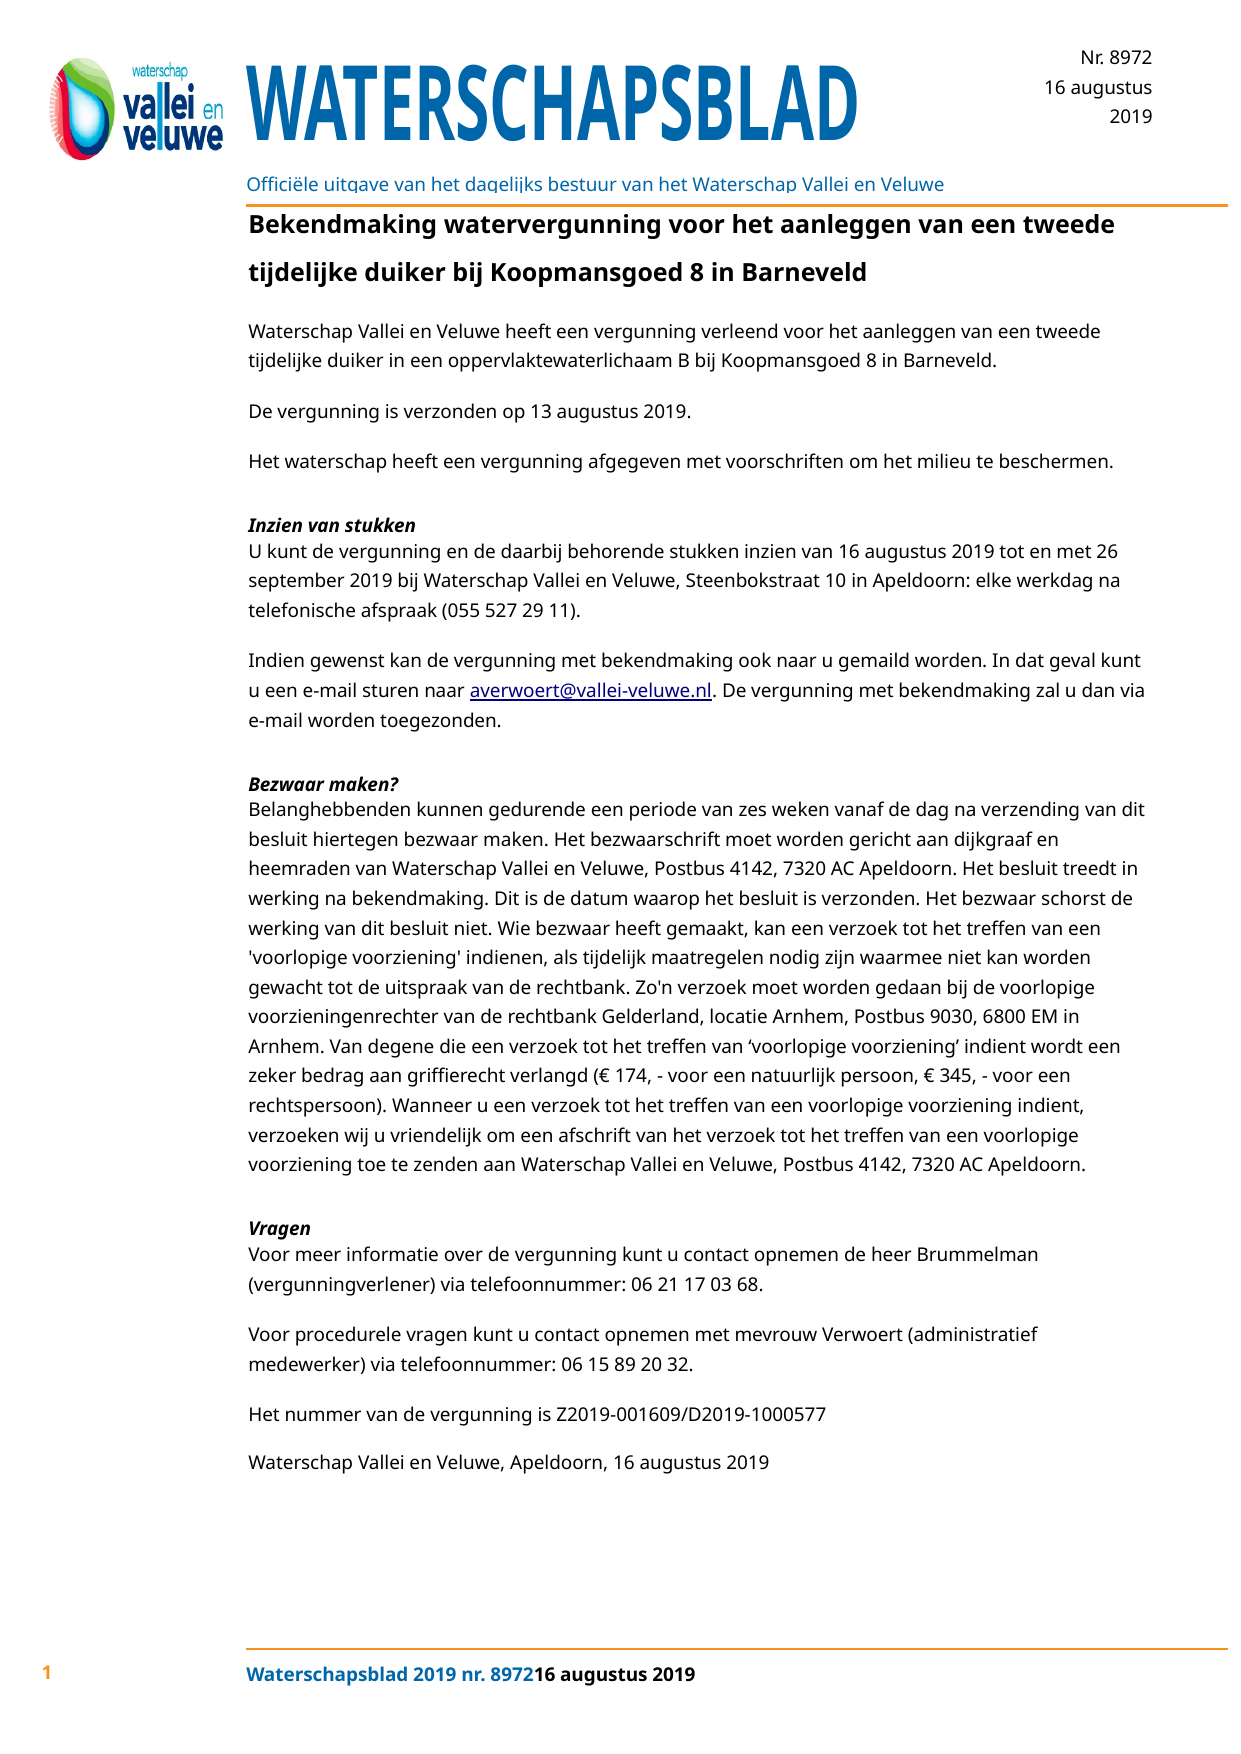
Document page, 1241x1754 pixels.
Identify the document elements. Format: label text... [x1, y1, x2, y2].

text Bezwaar maken? [248, 771, 1152, 796]
text Waterschap Vallei en Veluwe heeft een vergunning verleend voor het aanleggen van een tweede tijdelijke duiker in een oppervlaktewaterlichaam B bij Koopmansgoed 8 in Barneveld. [248, 318, 1152, 373]
text Het nummer van de vergunning is Z2019-001609/D2019-1000577 [248, 1401, 1152, 1427]
text Waterschap Vallei en Veluwe, Apeldoorn, 16 augustus 2019 [248, 1449, 1152, 1475]
text Belanghebbenden kunnen gedurende een periode van zes weken vanaf de dag na verzending van dit besluit hiertegen bezwaar maken. Het bezwaarschrift moet worden gericht aan dijkgraaf en heemraden van Waterschap Vallei en Veluwe, Postbus 4142, 7320 AC Apeldoorn. Het besluit treedt in werking na bekendmaking. Dit is de datum waarop het besluit is verzonden. Het bezwaar schorst de werking van dit besluit niet. Wie bezwaar heeft gemaakt, kan een verzoek tot het treffen van een 'voorlopige voorziening' indienen, als tijdelijk maatregelen nodig zijn waarmee niet kan worden gewacht tot de uitspraak van de rechtbank. Zo'n verzoek moet worden gedaan bij de voorlopige voorzieningenrechter van de rechtbank Gelderland, locatie Arnhem, Postbus 9030, 6800 EM in Arnhem. Van degene die een verzoek tot het treffen van ‘voorlopige voorziening’ indient wordt een zeker bedrag aan griffierecht verlangd (€ 174, - voor een natuurlijk persoon, € 345, - voor een rechtspersoon). Wanneer u een verzoek tot het treffen van een voorlopige voorziening indient, verzoeken wij u vriendelijk om een afschrift van het verzoek tot het treffen van een voorlopige voorziening toe te zenden aan Waterschap Vallei en Veluwe, Postbus 4142, 7320 AC Apeldoorn. [248, 796, 1152, 1177]
text Inzien van stukken [248, 512, 1152, 538]
text Bekendmaking watervergunning voor het aanleggen van een tweede tijdelijke duiker bij Koopmansgoed 8 in Barneveld [248, 207, 1152, 288]
text Indien gewenst kan de vergunning met bekendmaking ook naar u gemaild worden. In dat geval kunt u een e-mail sturen naar averwoert@vallei-veluwe.nl. De vergunning met bekendmaking zal u dan via e-mail worden toegezonden. [248, 648, 1152, 732]
text Vragen [248, 1215, 1152, 1241]
text De vergunning is verzonden op 13 augustus 2019. [248, 398, 1152, 424]
text U kunt de vergunning en de daarbij behorende stukken inzien van 16 augustus 2019 tot en met 26 september 2019 bij Waterschap Vallei en Veluwe, Steenbokstraat 10 in Apeldoorn: elke werkdag na telefonische afspraak (055 527 29 11). [248, 538, 1152, 623]
picture [41, 47, 231, 172]
text Het waterschap heeft een vergunning afgegeven met voorschriften om het milieu te beschermen. [248, 448, 1152, 474]
text Voor procedurele vragen kunt u contact opnemen met mevrouw Verwoert (administratief medewerker) via telefoonnummer: 06 15 89 20 32. [248, 1321, 1152, 1376]
text Voor meer informatie over de vergunning kunt u contact opnemen de heer Brummelman (vergunningverlener) via telefoonnummer: 06 21 17 03 68. [248, 1241, 1152, 1296]
